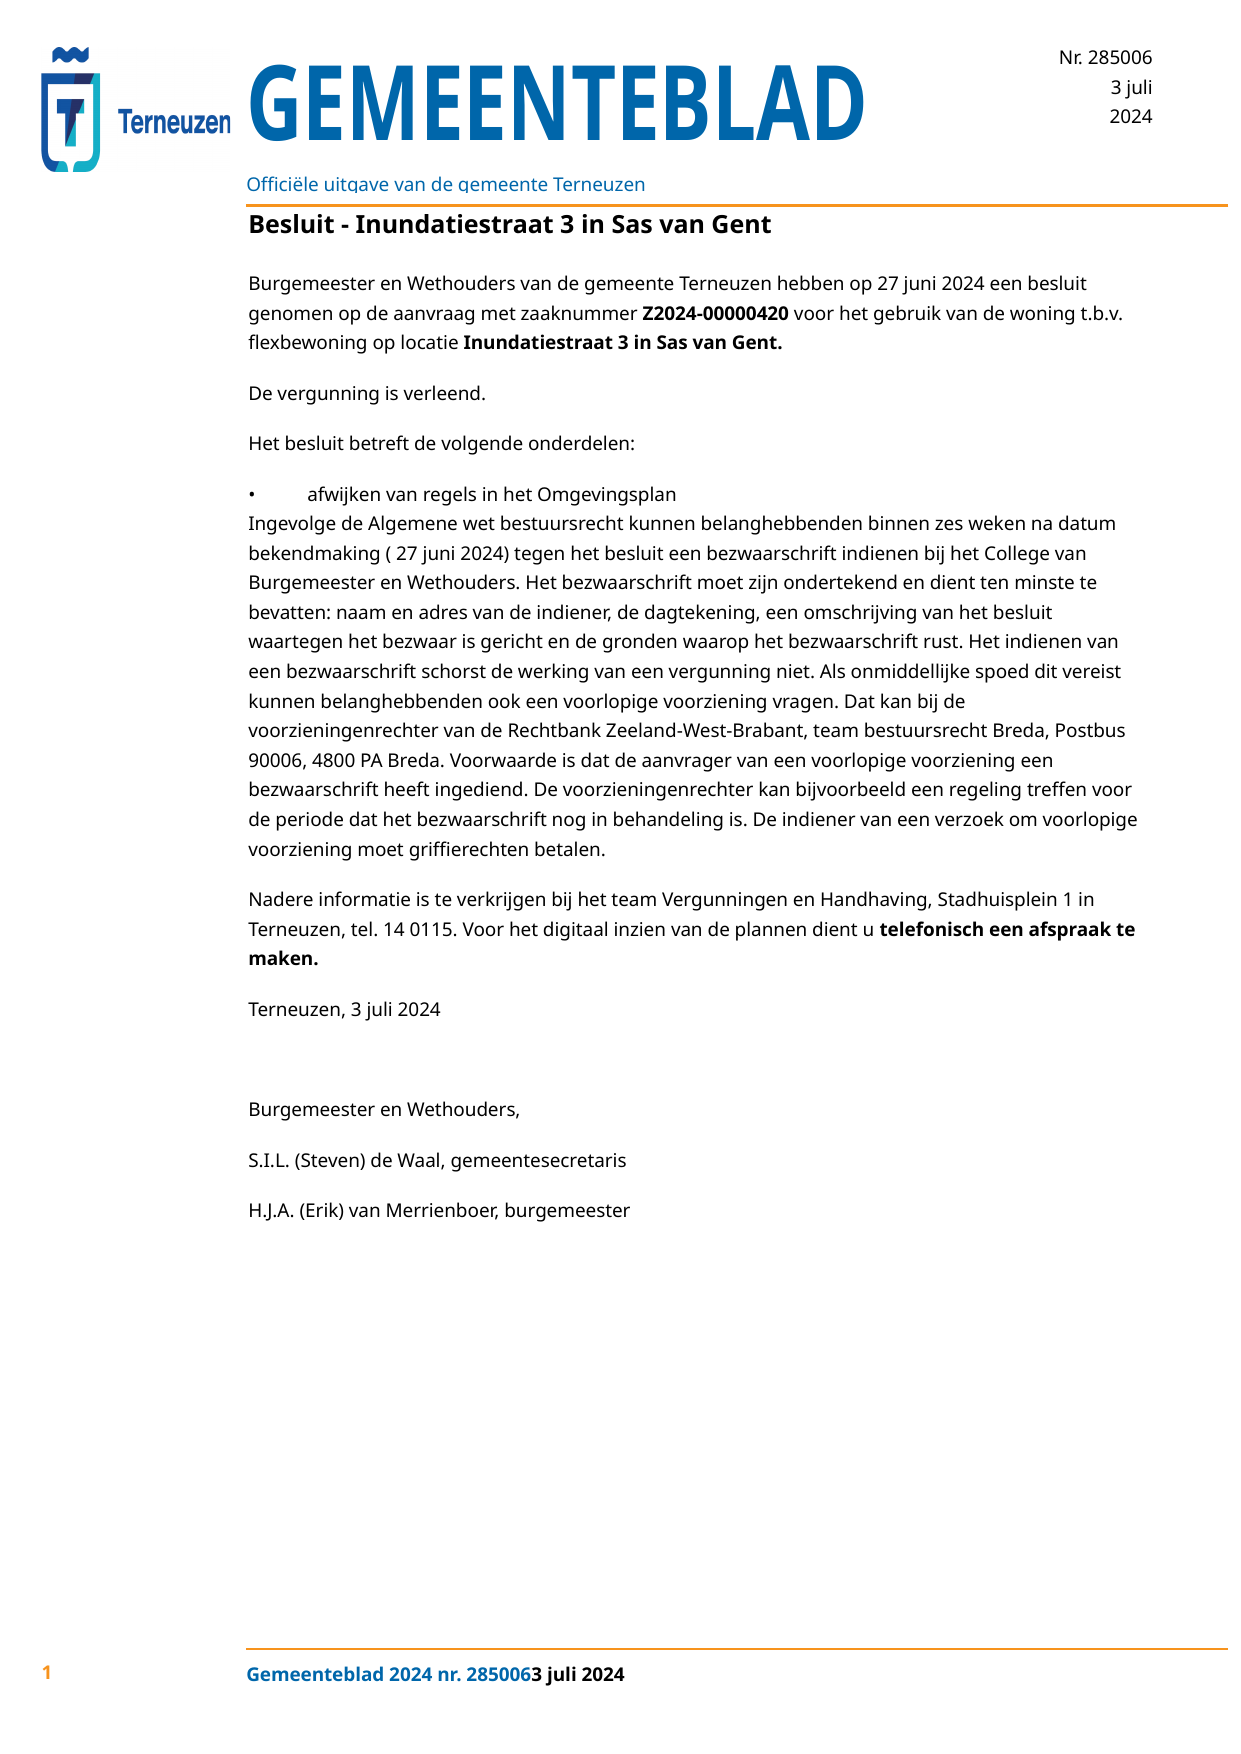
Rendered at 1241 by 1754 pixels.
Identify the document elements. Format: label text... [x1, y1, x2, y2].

text Burgemeester en Wethouders van de gemeente Terneuzen hebben op 27 juni 2024 een besluit genomen op de aanvraag met zaaknummer Z2024-00000420 voor het gebruik van de woning t.b.v. flexbewoning op locatie Inundatiestraat 3 in Sas van Gent. [248, 270, 1152, 355]
text Terneuzen, 3 juli 2024 [248, 996, 1152, 1021]
text H.J.A. (Erik) van Merrienboer, burgemeester [248, 1197, 1152, 1223]
text S.I.L. (Steven) de Waal, gemeentesecretaris [248, 1147, 1152, 1173]
text Besluit - Inundatiestraat 3 in Sas van Gent [248, 207, 1152, 241]
text De vergunning is verleend. [248, 380, 1152, 406]
text Burgemeester en Wethouders, [248, 1097, 1152, 1122]
text Nadere informatie is te verkrijgen bij het team Vergunningen en Handhaving, Stadhuisplein 1 in Terneuzen, tel. 14 0115. Voor het digitaal inzien van de plannen dient u telefonisch een afspraak te maken. [248, 886, 1152, 971]
picture [41, 47, 231, 172]
text Ingevolge de Algemene wet bestuursrecht kunnen belanghebbenden binnen zes weken na datum bekendmaking ( 27 juni 2024) tegen het besluit een bezwaarschrift indienen bij het College van Burgemeester en Wethouders. Het bezwaarschrift moet zijn ondertekend en dient ten minste te bevatten: naam en adres van de indiener, de dagtekening, een omschrijving van het besluit waartegen het bezwaar is gericht en de gronden waarop het bezwaarschrift rust. Het indienen van een bezwaarschrift schorst de werking van een vergunning niet. Als onmiddellijke spoed dit vereist kunnen belanghebbenden ook een voorlopige voorziening vragen. Dat kan bij de voorzieningenrechter van de Rechtbank Zeeland-West-Brabant, team bestuursrecht Breda, Postbus 90006, 4800 PA Breda. Voorwaarde is dat de aanvrager van een voorlopige voorziening een bezwaarschrift heeft ingediend. De voorzieningenrechter kan bijvoorbeeld een regeling treffen voor de periode dat het bezwaarschrift nog in behandeling is. De indiener van een verzoek om voorlopige voorziening moet griffierechten betalen. [248, 510, 1152, 861]
list afwijken van regels in het Omgevingsplan [248, 481, 1152, 506]
text Het besluit betreft de volgende onderdelen: [248, 430, 1152, 456]
